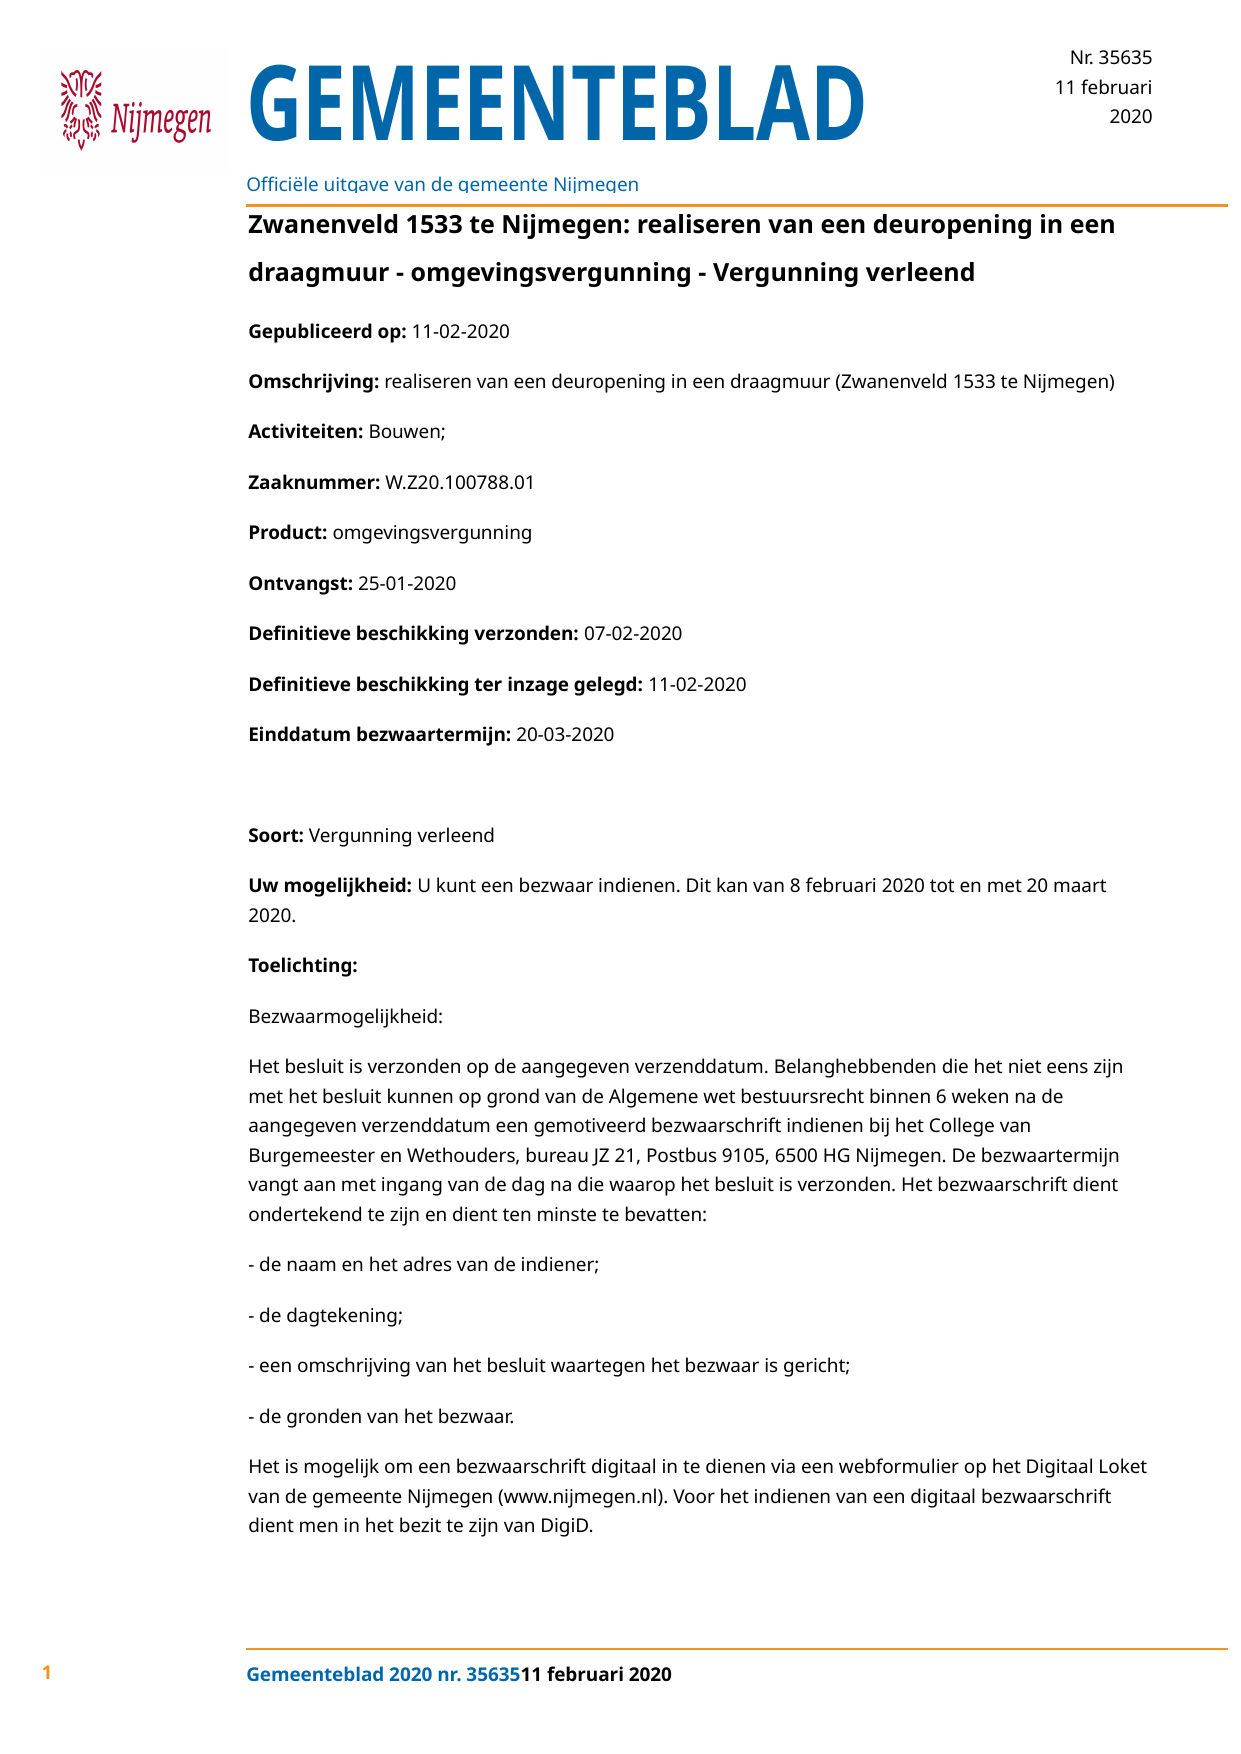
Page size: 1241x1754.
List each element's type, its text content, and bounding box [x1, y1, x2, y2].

text Product: omgevingsvergunning [248, 519, 1152, 545]
text Toelichting: [248, 952, 1152, 978]
text Uw mogelijkheid: U kunt een bezwaar indienen. Dit kan van 8 februari 2020 tot en met 20 maart 2020. [248, 872, 1152, 928]
text - de naam en het adres van de indiener; [248, 1252, 1152, 1277]
text Bezwaarmogelijkheid: [248, 1003, 1152, 1029]
text - de dagtekening; [248, 1302, 1152, 1328]
text - de gronden van het bezwaar. [248, 1403, 1152, 1429]
text Zaaknummer: W.Z20.100788.01 [248, 469, 1152, 495]
text Gepubliceerd op: 11-02-2020 [248, 318, 1152, 344]
text Het besluit is verzonden op de aangegeven verzenddatum. Belanghebbenden die het niet eens zijn met het besluit kunnen op grond van de Algemene wet bestuursrecht binnen 6 weken na de aangegeven verzenddatum een gemotiveerd bezwaarschrift indienen bij het College van Burgemeester en Wethouders, bureau JZ 21, Postbus 9105, 6500 HG Nijmegen. De bezwaartermijn vangt aan met ingang van de dag na die waarop het besluit is verzonden. Het bezwaarschrift dient ondertekend te zijn en dient ten minste te bevatten: [248, 1053, 1152, 1227]
picture [41, 47, 231, 172]
text Omschrijving: realiseren van een deuropening in een draagmuur (Zwanenveld 1533 te Nijmegen) [248, 368, 1152, 394]
text Ontvangst: 25-01-2020 [248, 570, 1152, 596]
text Einddatum bezwaartermijn: 20-03-2020 [248, 721, 1152, 747]
text Soort: Vergunning verleend [248, 822, 1152, 848]
text - een omschrijving van het besluit waartegen het bezwaar is gericht; [248, 1352, 1152, 1378]
text Definitieve beschikking verzonden: 07-02-2020 [248, 620, 1152, 646]
text Het is mogelijk om een bezwaarschrift digitaal in te dienen via een webformulier op het Digitaal Loket van de gemeente Nijmegen (www.nijmegen.nl). Voor het indienen van een digitaal bezwaarschrift dient men in het bezit te zijn van DigiD. [248, 1453, 1152, 1538]
text Activiteiten: Bouwen; [248, 419, 1152, 444]
text Zwanenveld 1533 te Nijmegen: realiseren van een deuropening in een draagmuur - omgevingsvergunning - Vergunning verleend [248, 207, 1152, 288]
text Definitieve beschikking ter inzage gelegd: 11-02-2020 [248, 671, 1152, 697]
